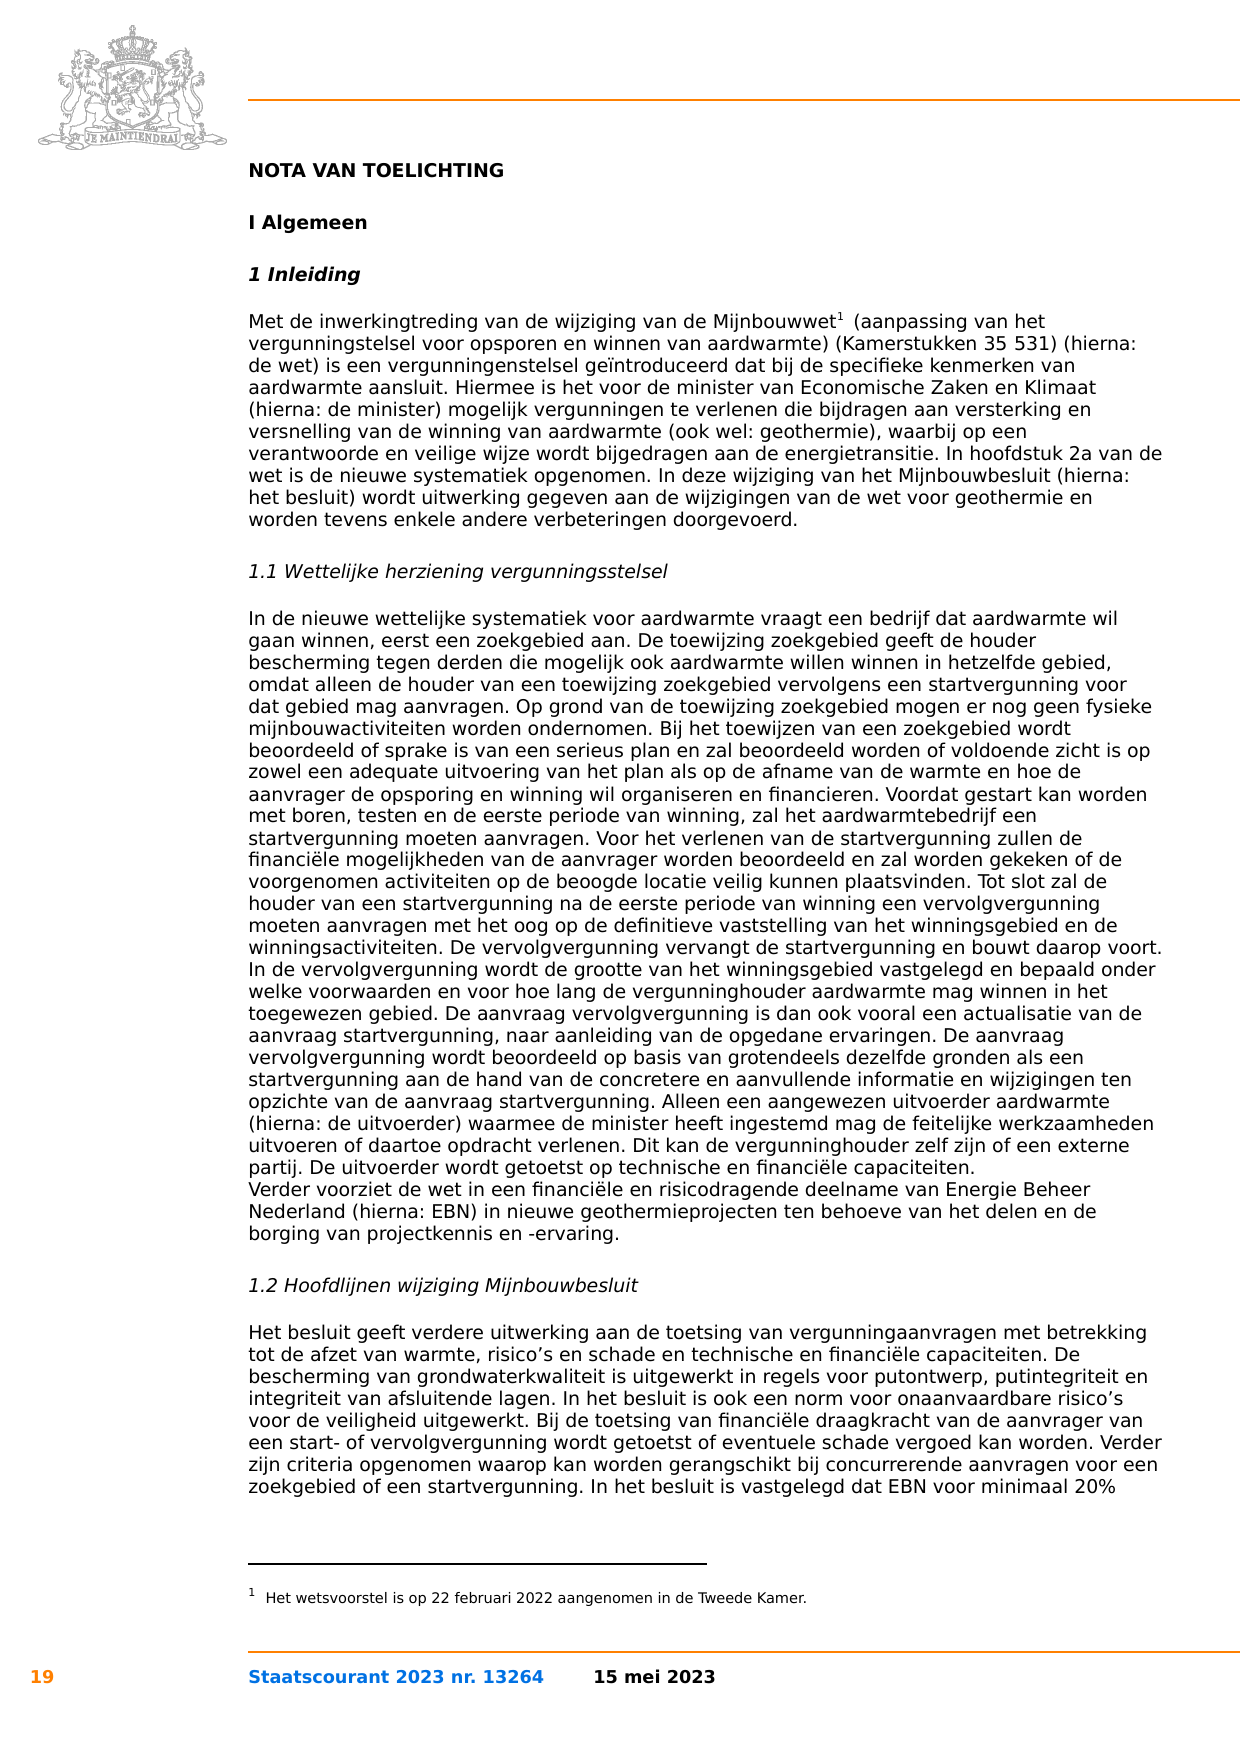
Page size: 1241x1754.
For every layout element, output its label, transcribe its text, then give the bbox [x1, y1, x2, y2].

picture [38, 25, 227, 150]
subtitle NOTA VAN TOELICHTING [248, 160, 1163, 182]
text Verder voorziet de wet in een financiële en risicodragende deelname van Energie Beheer Nederland (hierna: EBN) in nieuwe geothermieprojecten ten behoeve van het delen en de borging van projectkennis en -ervaring. [248, 1179, 1163, 1245]
text Met de inwerkingtreding van de wijziging van de Mijnbouwwet (aanpassing van het vergunningstelsel voor opsporen en winnen van aardwarmte) (Kamerstukken 35 531) (hierna: de wet) is een vergunningenstelsel geïntroduceerd dat bij de specifieke kenmerken van aardwarmte aansluit. Hiermee is het voor de minister van Economische Zaken en Klimaat (hierna: de minister) mogelijk vergunningen te verlenen die bijdragen aan versterking en versnelling van de winning van aardwarmte (ook wel: geothermie), waarbij op een verantwoorde en veilige wijze wordt bijgedragen aan de energietransitie. In hoofdstuk 2a van de wet is de nieuwe systematiek opgenomen. In deze wijziging van het Mijnbouwbesluit (hierna: het besluit) wordt uitwerking gegeven aan de wijzigingen van de wet voor geothermie en worden tevens enkele andere verbeteringen doorgevoerd. [248, 311, 1163, 531]
subtitle I Algemeen [248, 212, 1163, 234]
text Het besluit geeft verdere uitwerking aan de toetsing van vergunningaanvragen met betrekking tot de afzet van warmte, risico’s en schade en technische en financiële capaciteiten. De bescherming van grondwaterkwaliteit is uitgewerkt in regels voor putontwerp, putintegriteit en integriteit van afsluitende lagen. In het besluit is ook een norm voor onaanvaardbare risico’s voor de veiligheid uitgewerkt. Bij de toetsing van financiële draagkracht van de aanvrager van een start- of vervolgvergunning wordt getoetst of eventuele schade vergoed kan worden. Verder zijn criteria opgenomen waarop kan worden gerangschikt bij concurrerende aanvragen voor een zoekgebied of een startvergunning. In het besluit is vastgelegd dat EBN voor minimaal 20% [248, 1322, 1163, 1498]
subtitle 1.1 Wettelijke herziening vergunningsstelsel [248, 561, 1163, 583]
text In de nieuwe wettelijke systematiek voor aardwarmte vraagt een bedrijf dat aardwarmte wil gaan winnen, eerst een zoekgebied aan. De toewijzing zoekgebied geeft de houder bescherming tegen derden die mogelijk ook aardwarmte willen winnen in hetzelfde gebied, omdat alleen de houder van een toewijzing zoekgebied vervolgens een startvergunning voor dat gebied mag aanvragen. Op grond van de toewijzing zoekgebied mogen er nog geen fysieke mijnbouwactiviteiten worden ondernomen. Bij het toewijzen van een zoekgebied wordt beoordeeld of sprake is van een serieus plan en zal beoordeeld worden of voldoende zicht is op zowel een adequate uitvoering van het plan als op de afname van de warmte en hoe de aanvrager de opsporing en winning wil organiseren en financieren. Voordat gestart kan worden met boren, testen en de eerste periode van winning, zal het aardwarmtebedrijf een startvergunning moeten aanvragen. Voor het verlenen van de startvergunning zullen de financiële mogelijkheden van de aanvrager worden beoordeeld en zal worden gekeken of de voorgenomen activiteiten op de beoogde locatie veilig kunnen plaatsvinden. Tot slot zal de houder van een startvergunning na de eerste periode van winning een vervolgvergunning moeten aanvragen met het oog op de definitieve vaststelling van het winningsgebied en de winningsactiviteiten. De vervolgvergunning vervangt de startvergunning en bouwt daarop voort. In de vervolgvergunning wordt de grootte van het winningsgebied vastgelegd en bepaald onder welke voorwaarden en voor hoe lang de vergunninghouder aardwarmte mag winnen in het toegewezen gebied. De aanvraag vervolgvergunning is dan ook vooral een actualisatie van de aanvraag startvergunning, naar aanleiding van de opgedane ervaringen. De aanvraag vervolgvergunning wordt beoordeeld op basis van grotendeels dezelfde gronden als een startvergunning aan de hand van de concretere en aanvullende informatie en wijzigingen ten opzichte van de aanvraag startvergunning. Alleen een aangewezen uitvoerder aardwarmte (hierna: de uitvoerder) waarmee de minister heeft ingestemd mag de feitelijke werkzaamheden uitvoeren of daartoe opdracht verlenen. Dit kan de vergunninghouder zelf zijn of een externe partij. De uitvoerder wordt getoetst op technische en financiële capaciteiten. [248, 608, 1163, 1179]
subtitle 1 Inleiding [248, 264, 1163, 286]
subtitle 1.2 Hoofdlijnen wijziging Mijnbouwbesluit [248, 1275, 1163, 1297]
text Het wetsvoorstel is op 22 februari 2022 aangenomen in de Tweede Kamer. [248, 1586, 1163, 1608]
